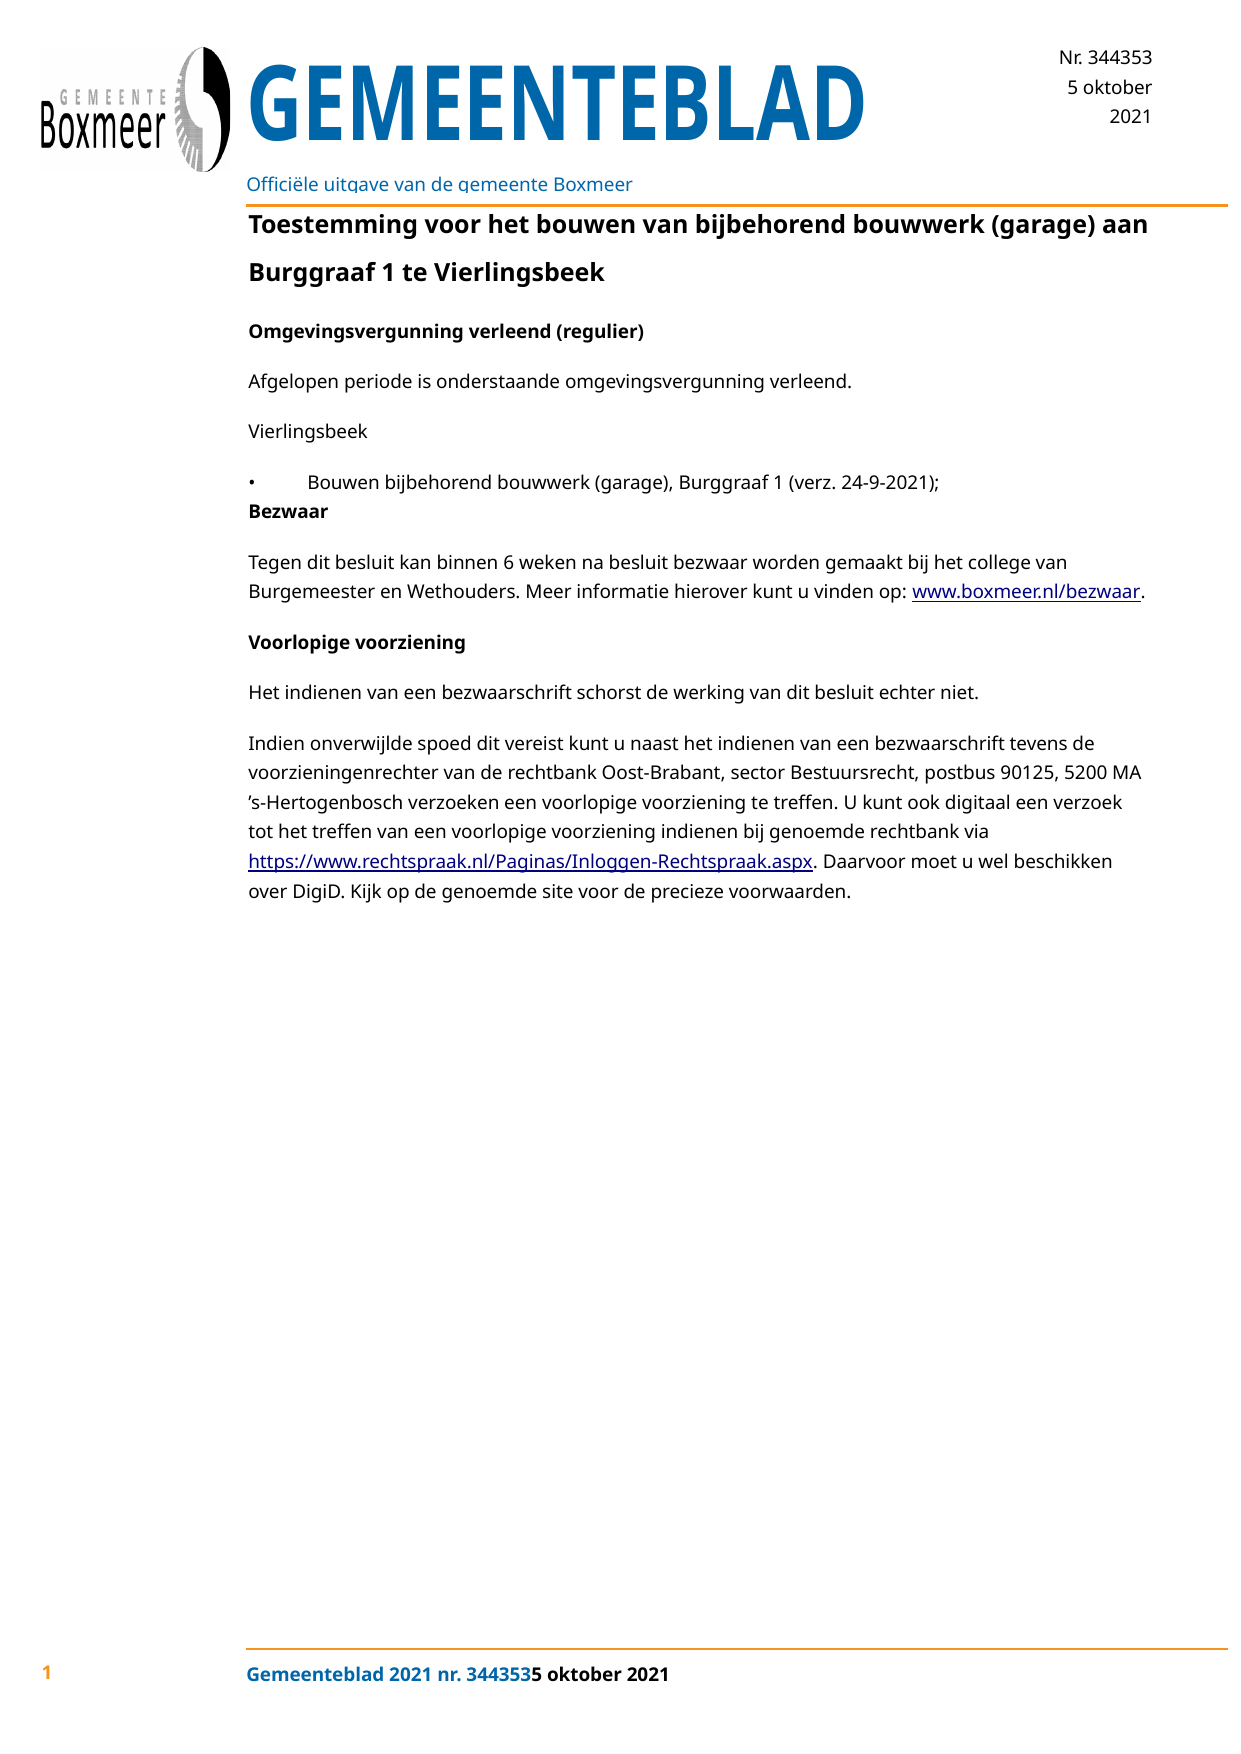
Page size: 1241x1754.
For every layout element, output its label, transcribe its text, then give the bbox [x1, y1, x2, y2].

text Het indienen van een bezwaarschrift schorst de werking van dit besluit echter niet. [248, 679, 1152, 705]
text Afgelopen periode is onderstaande omgevingsvergunning verleend. [248, 368, 1152, 394]
text Voorlopige voorziening [248, 629, 1152, 655]
list Bouwen bijbehorend bouwwerk (garage), Burggraaf 1 (verz. 24-9-2021); [248, 469, 1152, 495]
text Toestemming voor het bouwen van bijbehorend bouwwerk (garage) aan Burggraaf 1 te Vierlingsbeek [248, 207, 1152, 288]
text Indien onverwijlde spoed dit vereist kunt u naast het indienen van een bezwaarschrift tevens de voorzieningenrechter van de rechtbank Oost-Brabant, sector Bestuursrecht, postbus 90125, 5200 MA ’s-Hertogenbosch verzoeken een voorlopige voorziening te treffen. U kunt ook digitaal een verzoek tot het treffen van een voorlopige voorziening indienen bij genoemde rechtbank via https://www.rechtspraak.nl/Paginas/Inloggen-Rechtspraak.aspx. Daarvoor moet u wel beschikken over DigiD. Kijk op de genoemde site voor de precieze voorwaarden. [248, 730, 1152, 904]
picture [41, 47, 231, 172]
text Bezwaar [248, 499, 1152, 524]
text Tegen dit besluit kan binnen 6 weken na besluit bezwaar worden gemaakt bij het college van Burgemeester en Wethouders. Meer informatie hierover kunt u vinden op: www.boxmeer.nl/bezwaar. [248, 549, 1152, 604]
text Omgevingsvergunning verleend (regulier) [248, 318, 1152, 344]
text Vierlingsbeek [248, 419, 1152, 444]
